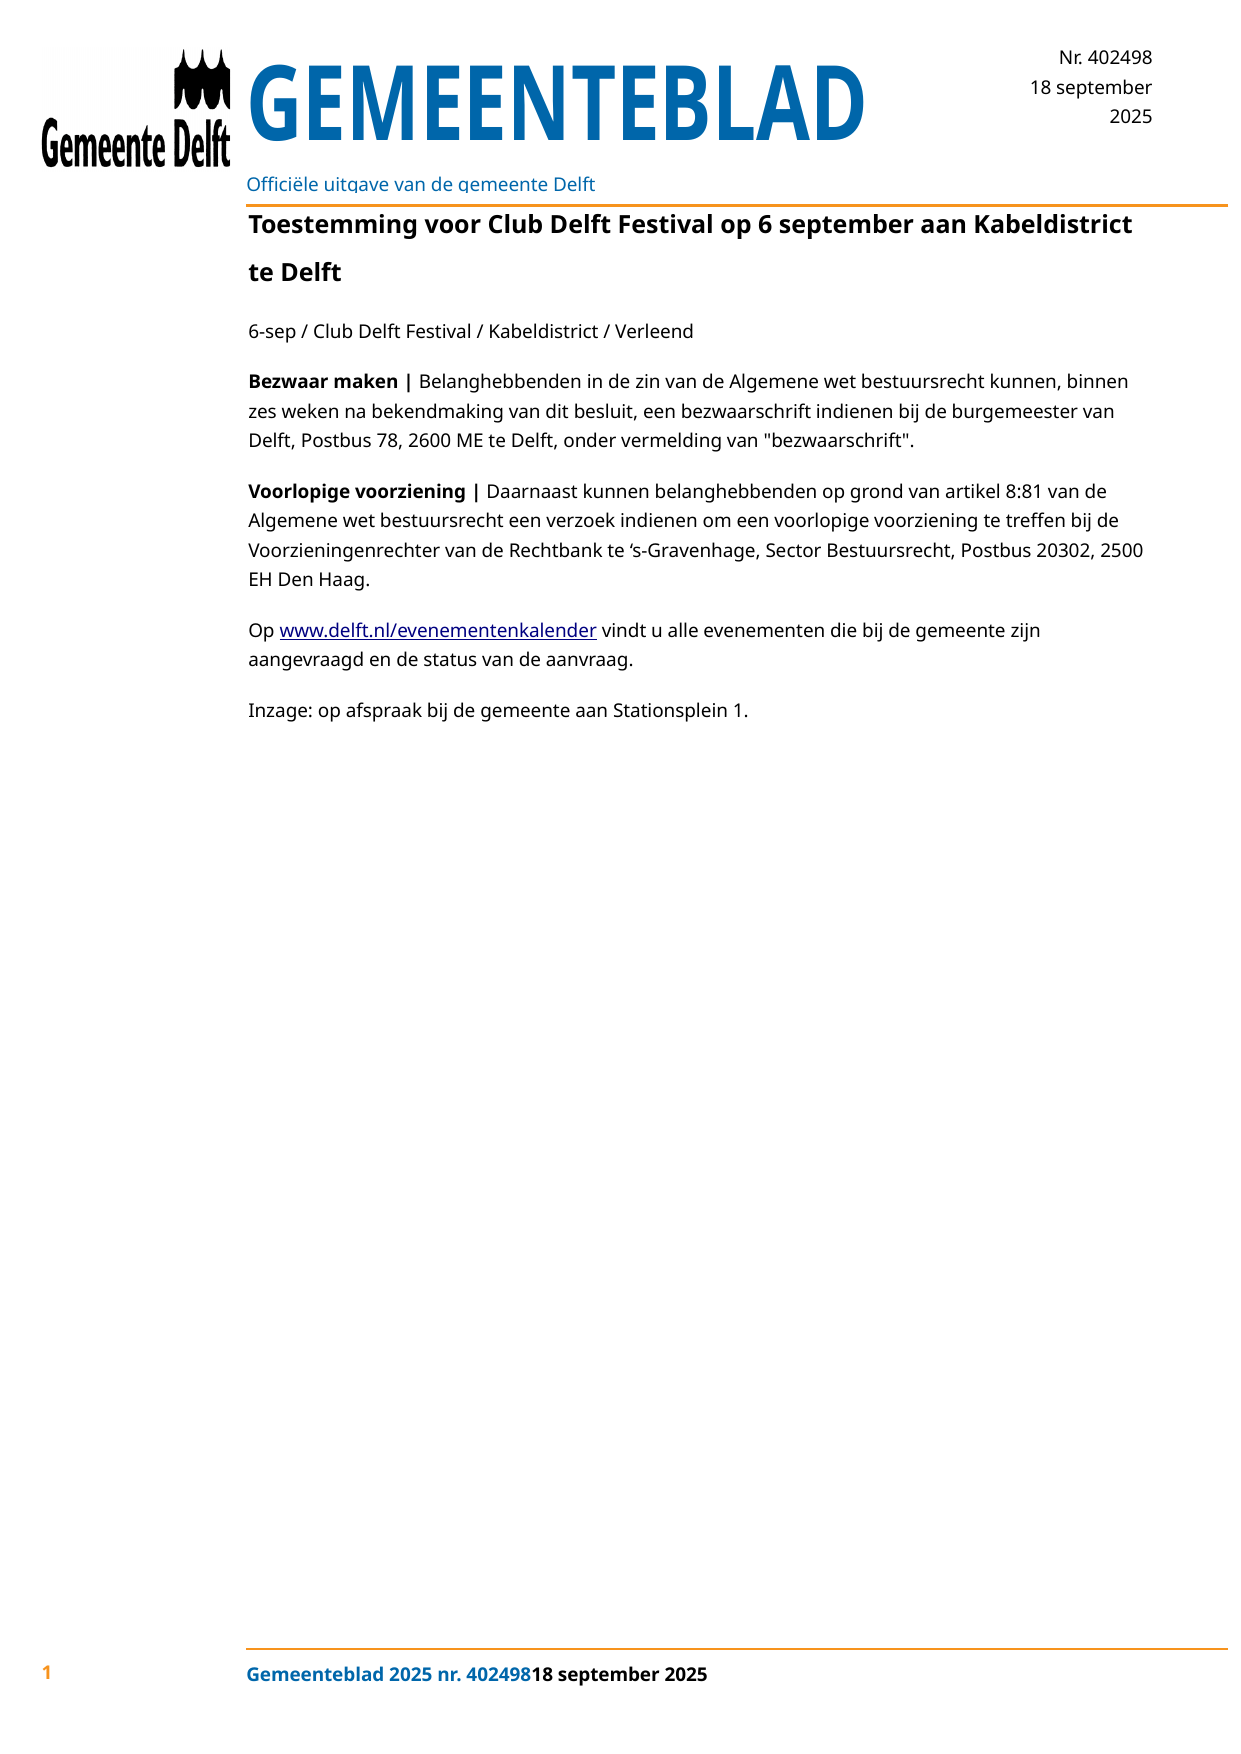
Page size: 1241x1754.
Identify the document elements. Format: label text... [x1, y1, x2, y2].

text Voorlopige voorziening | Daarnaast kunnen belanghebbenden op grond van artikel 8:81 van de Algemene wet bestuursrecht een verzoek indienen om een voorlopige voorziening te treffen bij de Voorzieningenrechter van de Rechtbank te ‘s-Gravenhage, Sector Bestuursrecht, Postbus 20302, 2500 EH Den Haag. [248, 478, 1152, 592]
text Toestemming voor Club Delft Festival op 6 september aan Kabeldistrict te Delft [248, 207, 1152, 288]
text Op www.delft.nl/evenementenkalender vindt u alle evenementen die bij de gemeente zijn aangevraagd en de status van de aanvraag. [248, 617, 1152, 672]
text Bezwaar maken | Belanghebbenden in de zin van de Algemene wet bestuursrecht kunnen, binnen zes weken na bekendmaking van dit besluit, een bezwaarschrift indienen bij de burgemeester van Delft, Postbus 78, 2600 ME te Delft, onder vermelding van "bezwaarschrift". [248, 368, 1152, 453]
picture [41, 47, 231, 172]
text Inzage: op afspraak bij de gemeente aan Stationsplein 1. [248, 697, 1152, 723]
text 6-sep / Club Delft Festival / Kabeldistrict / Verleend [248, 318, 1152, 344]
